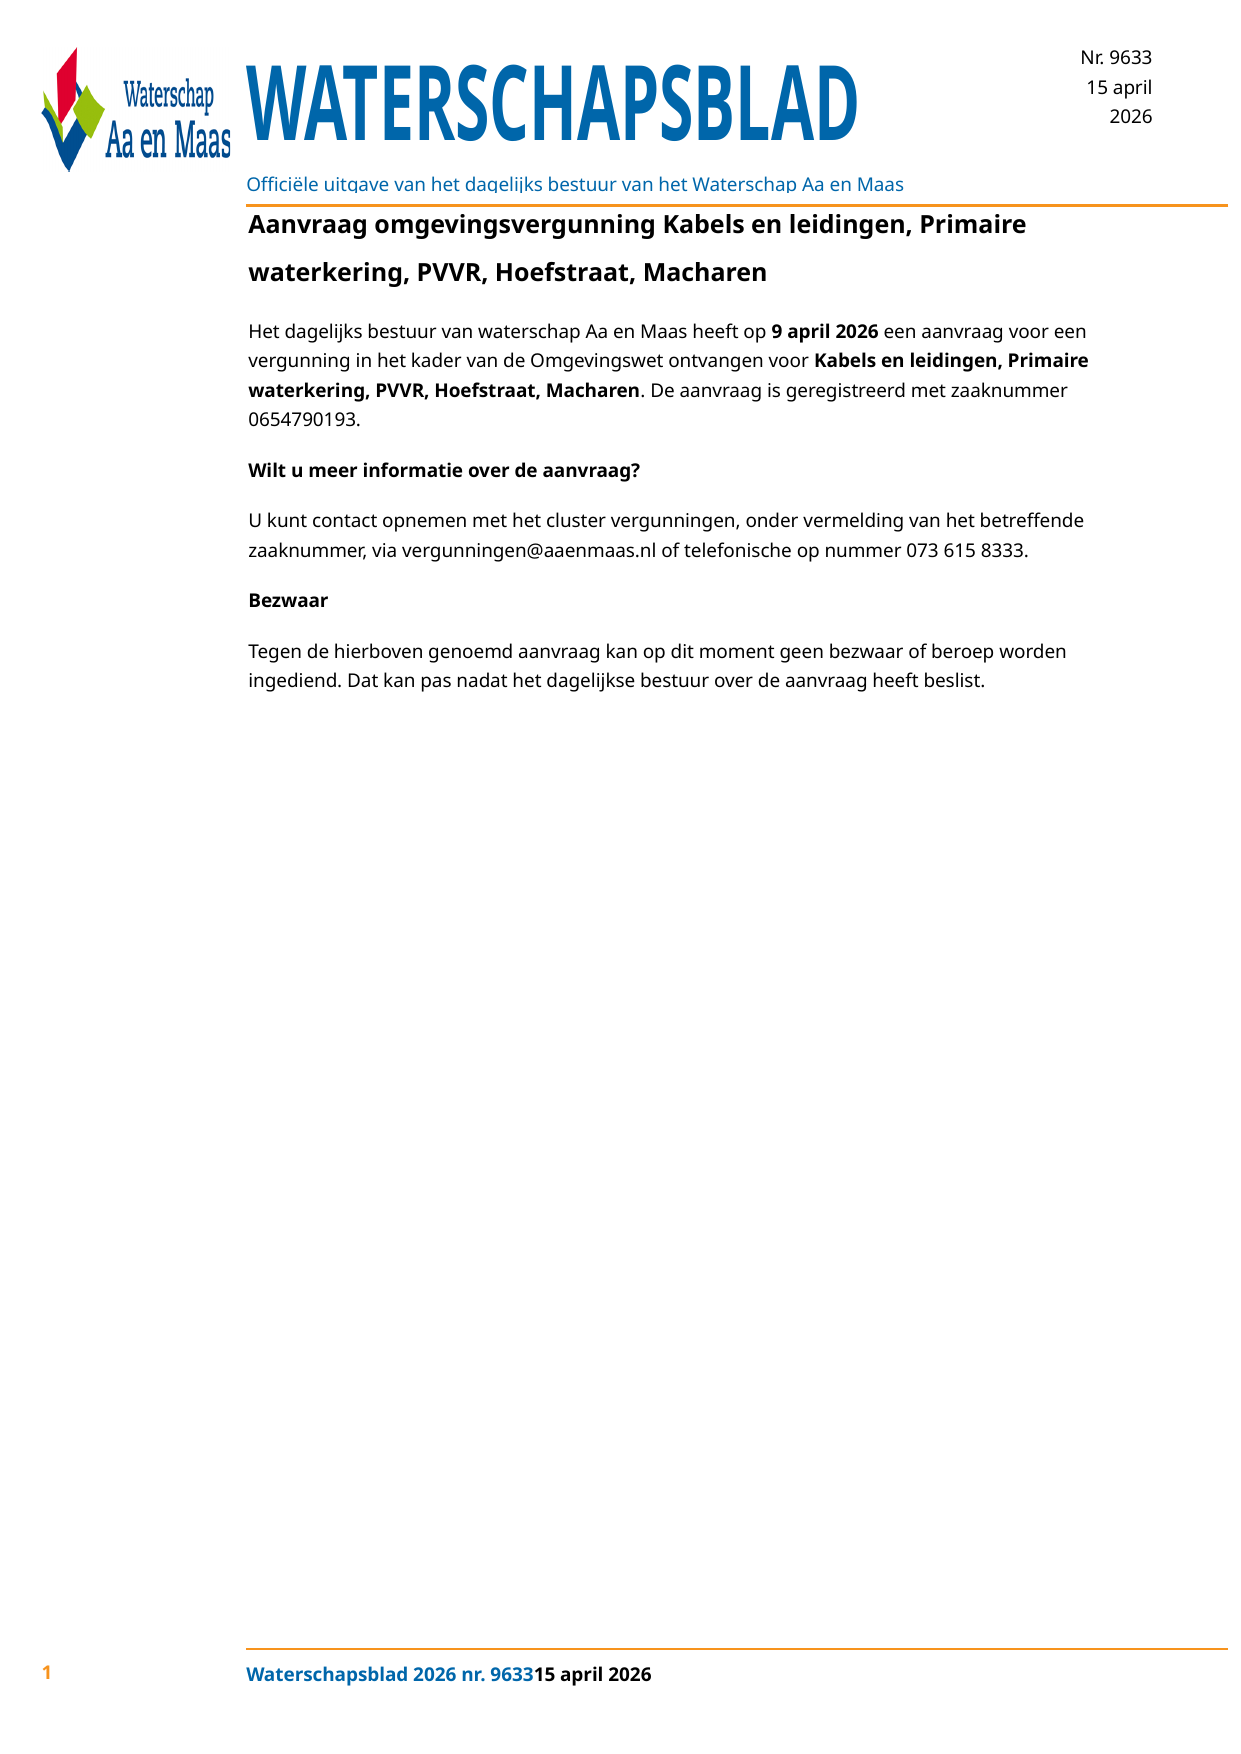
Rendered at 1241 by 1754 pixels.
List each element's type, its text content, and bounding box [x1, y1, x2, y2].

text Wilt u meer informatie over de aanvraag? [248, 457, 1152, 483]
text Het dagelijks bestuur van waterschap Aa en Maas heeft op 9 april 2026 een aanvraag voor een vergunning in het kader van de Omgevingswet ontvangen voor Kabels en leidingen, Primaire waterkering, PVVR, Hoefstraat, Macharen. De aanvraag is geregistreerd met zaaknummer 0654790193. [248, 318, 1152, 432]
text Tegen de hierboven genoemd aanvraag kan op dit moment geen bezwaar of beroep worden ingediend. Dat kan pas nadat het dagelijkse bestuur over de aanvraag heeft beslist. [248, 638, 1152, 693]
picture [41, 47, 231, 172]
text U kunt contact opnemen met het cluster vergunningen, onder vermelding van het betreffende zaaknummer, via vergunningen@aaenmaas.nl of telefonische op nummer 073 615 8333. [248, 507, 1152, 563]
text Bezwaar [248, 587, 1152, 613]
text Aanvraag omgevingsvergunning Kabels en leidingen, Primaire waterkering, PVVR, Hoefstraat, Macharen [248, 207, 1152, 288]
